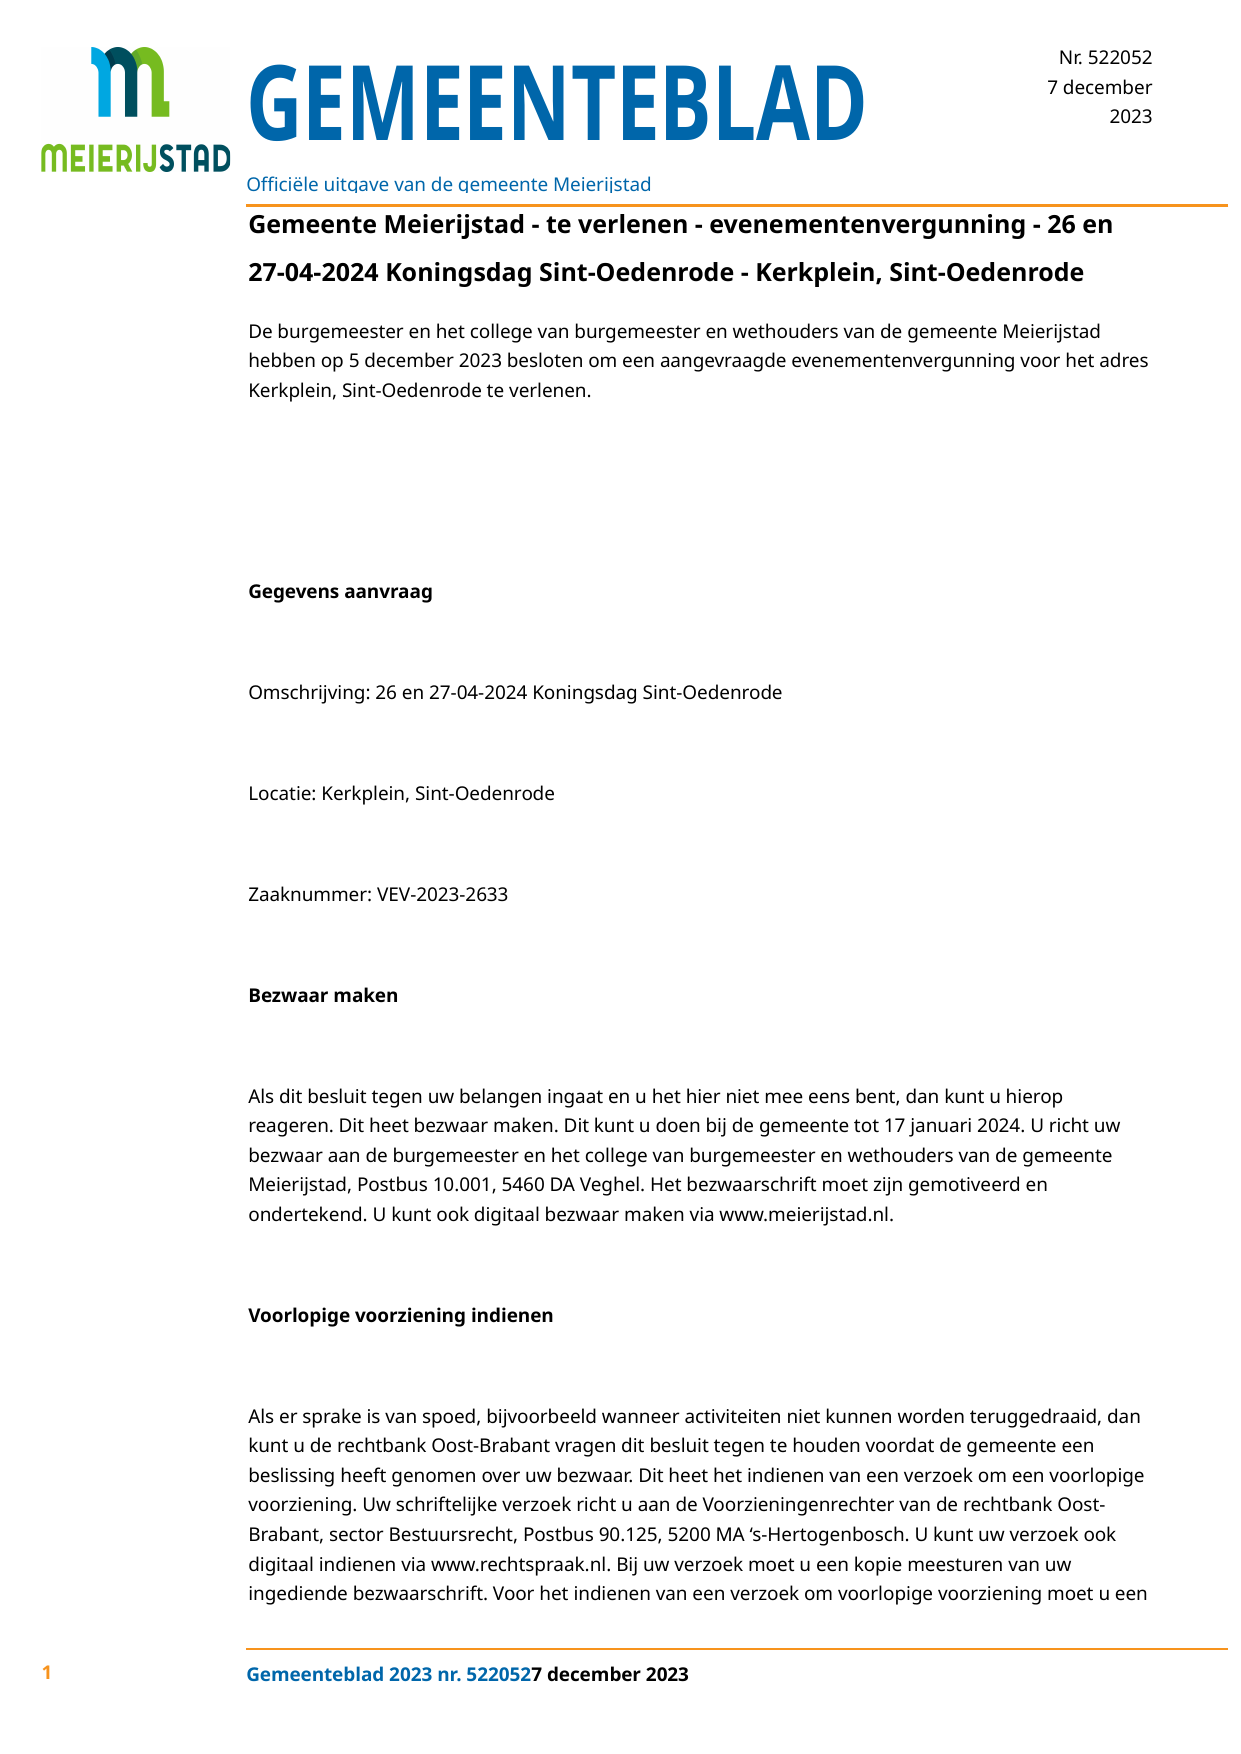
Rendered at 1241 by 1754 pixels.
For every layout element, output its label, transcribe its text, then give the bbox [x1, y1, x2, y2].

text Voorlopige voorziening indienen [248, 1302, 1152, 1328]
picture [41, 47, 231, 172]
text Omschrijving: 26 en 27-04-2024 Koningsdag Sint-Oedenrode [248, 679, 1152, 705]
text Zaaknummer: VEV-2023-2633 [248, 881, 1152, 907]
text Gegevens aanvraag [248, 579, 1152, 604]
text Als dit besluit tegen uw belangen ingaat en u het hier niet mee eens bent, dan kunt u hierop reageren. Dit heet bezwaar maken. Dit kunt u doen bij de gemeente tot 17 januari 2024. U richt uw bezwaar aan de burgemeester en het college van burgemeester en wethouders van de gemeente Meierijstad, Postbus 10.001, 5460 DA Veghel. Het bezwaarschrift moet zijn gemotiveerd en ondertekend. U kunt ook digitaal bezwaar maken via www.meierijstad.nl. [248, 1083, 1152, 1227]
text Als er sprake is van spoed, bijvoorbeeld wanneer activiteiten niet kunnen worden teruggedraaid, dan kunt u de rechtbank Oost-Brabant vragen dit besluit tegen te houden voordat de gemeente een beslissing heeft genomen over uw bezwaar. Dit heet het indienen van een verzoek om een voorlopige voorziening. Uw schriftelijke verzoek richt u aan de Voorzieningenrechter van de rechtbank Oost-Brabant, sector Bestuursrecht, Postbus 90.125, 5200 MA ‘s-Hertogenbosch. U kunt uw verzoek ook digitaal indienen via www.rechtspraak.nl. Bij uw verzoek moet u een kopie meesturen van uw ingediende bezwaarschrift. Voor het indienen van een verzoek om voorlopige voorziening moet u een [248, 1403, 1152, 1606]
text Gemeente Meierijstad - te verlenen - evenementenvergunning - 26 en 27-04-2024 Koningsdag Sint-Oedenrode - Kerkplein, Sint-Oedenrode [248, 207, 1152, 288]
text Locatie: Kerkplein, Sint-Oedenrode [248, 780, 1152, 806]
text De burgemeester en het college van burgemeester en wethouders van de gemeente Meierijstad hebben op 5 december 2023 besloten om een aangevraagde evenementenvergunning voor het adres Kerkplein, Sint-Oedenrode te verlenen. [248, 318, 1152, 403]
text Bezwaar maken [248, 982, 1152, 1008]
